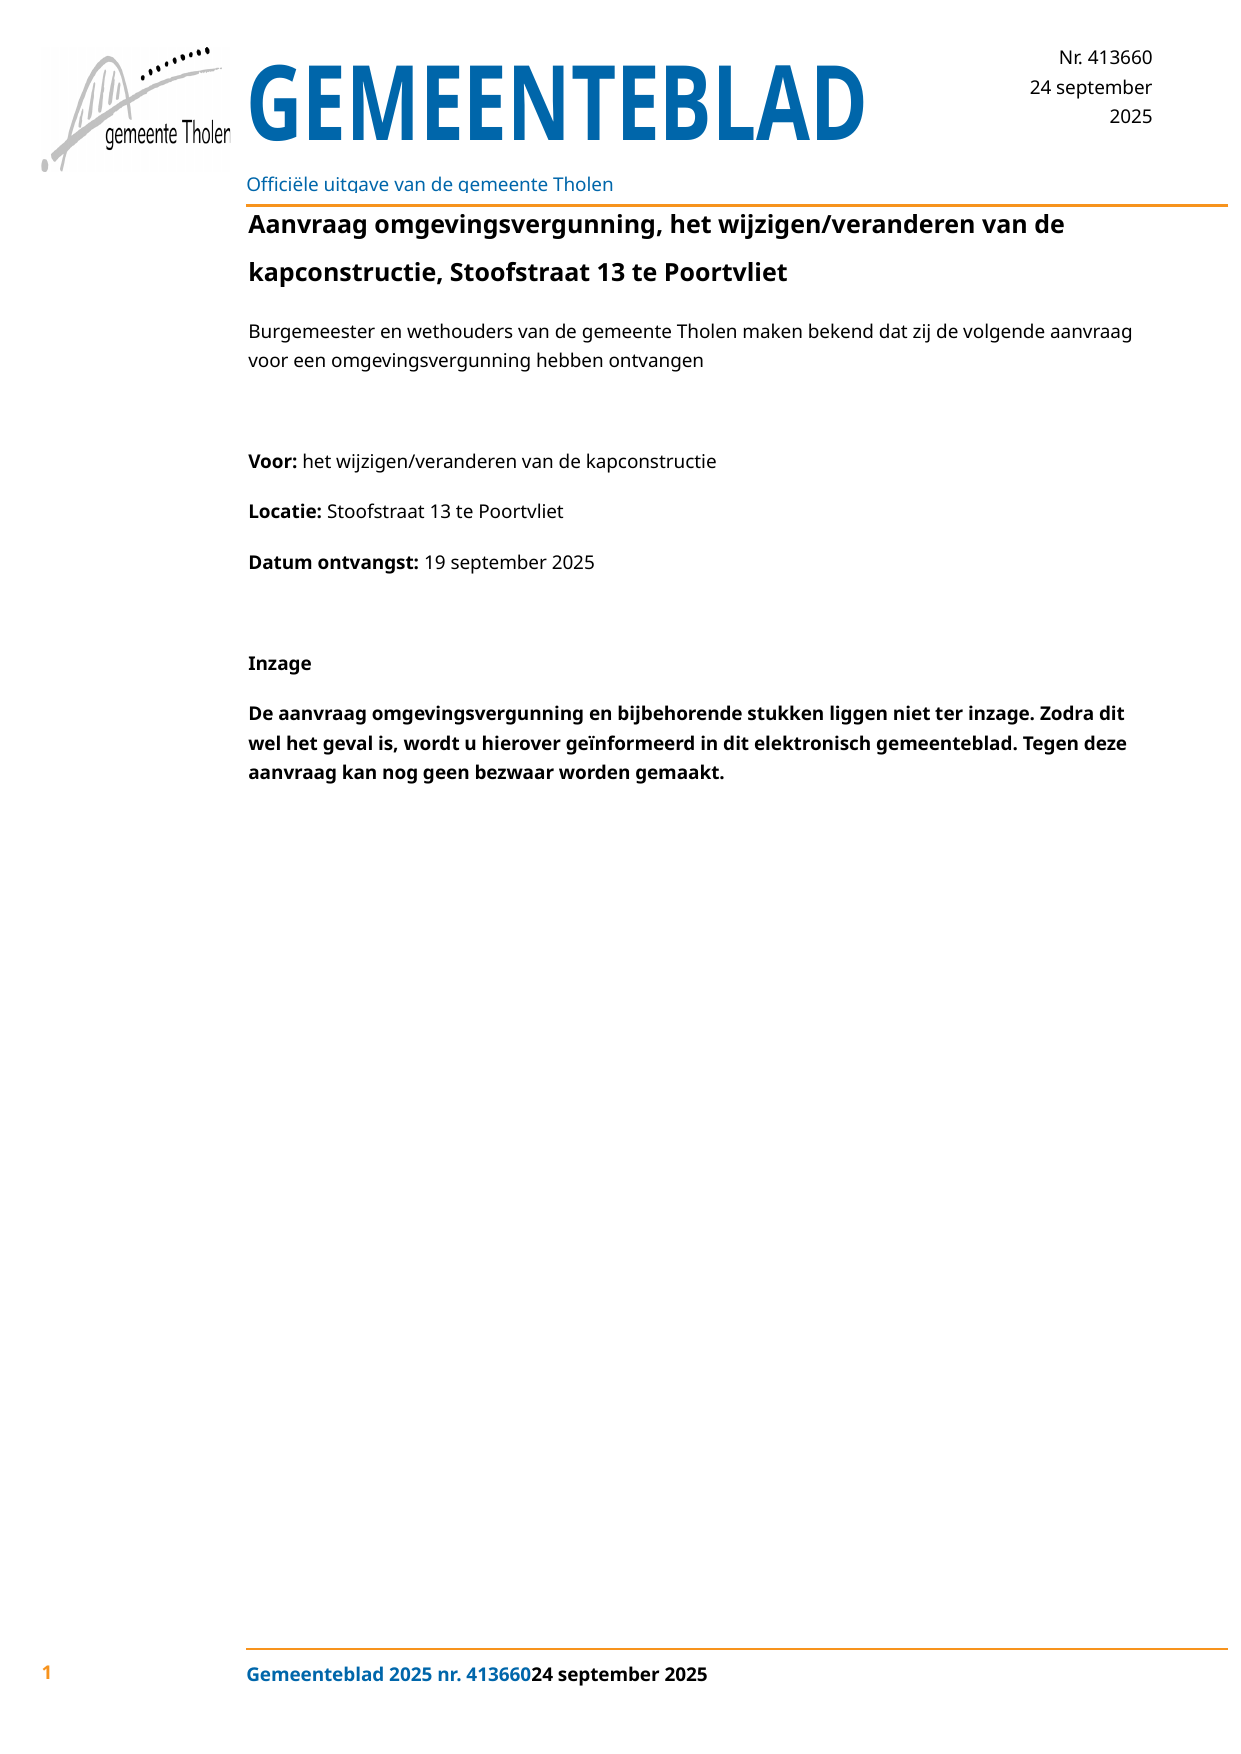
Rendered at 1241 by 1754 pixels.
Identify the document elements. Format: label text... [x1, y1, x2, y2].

picture [41, 47, 231, 172]
text De aanvraag omgevingsvergunning en bijbehorende stukken liggen niet ter inzage. Zodra dit wel het geval is, wordt u hierover geïnformeerd in dit elektronisch gemeenteblad. Tegen deze aanvraag kan nog geen bezwaar worden gemaakt. [248, 700, 1152, 785]
text Voor: het wijzigen/veranderen van de kapconstructie [248, 448, 1152, 474]
text Aanvraag omgevingsvergunning, het wijzigen/veranderen van de kapconstructie, Stoofstraat 13 te Poortvliet [248, 207, 1152, 288]
text Datum ontvangst: 19 september 2025 [248, 549, 1152, 575]
text Inzage [248, 650, 1152, 676]
text Locatie: Stoofstraat 13 te Poortvliet [248, 499, 1152, 524]
text Burgemeester en wethouders van de gemeente Tholen maken bekend dat zij de volgende aanvraag voor een omgevingsvergunning hebben ontvangen [248, 318, 1152, 373]
